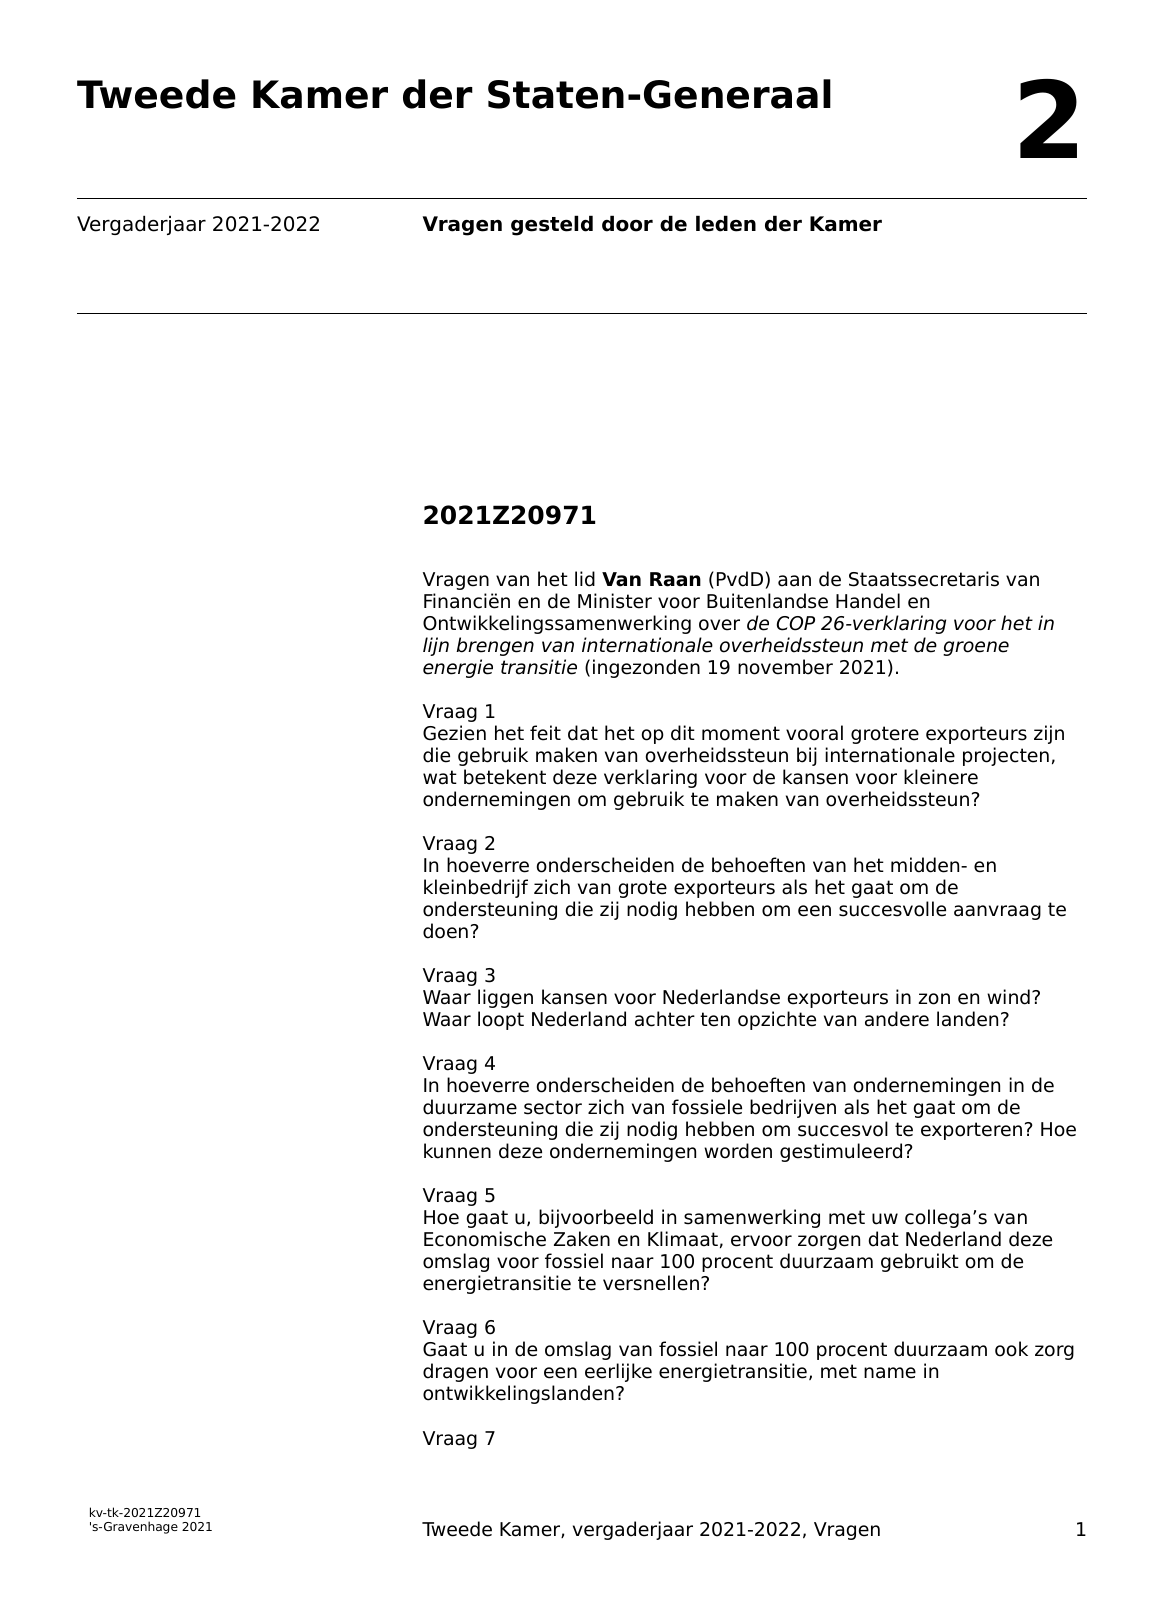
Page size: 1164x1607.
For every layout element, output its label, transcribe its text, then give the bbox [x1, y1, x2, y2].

text Vraag 7 [422, 1427, 1087, 1449]
text Vraag 2 [422, 833, 1087, 855]
text 's-Gravenhage 2021 [88, 1520, 323, 1534]
text Vraag 3 [422, 965, 1087, 987]
text 2021Z20971 [422, 501, 1087, 531]
text In hoeverre onderscheiden de behoeften van het midden- en kleinbedrijf zich van grote exporteurs als het gaat om de ondersteuning die zij nodig hebben om een succesvolle aanvraag te doen? [422, 855, 1087, 943]
table_header Tweede Kamer der Staten-Generaal [77, 59, 886, 198]
table_cell Vragen gesteld door de leden der Kamer [422, 199, 1087, 313]
text Gaat u in de omslag van fossiel naar 100 procent duurzaam ook zorg dragen voor een eerlijke energietransitie, met name in ontwikkelingslanden? [422, 1339, 1087, 1405]
text In hoeverre onderscheiden de behoeften van ondernemingen in de duurzame sector zich van fossiele bedrijven als het gaat om de ondersteuning die zij nodig hebben om succesvol te exporteren? Hoe kunnen deze ondernemingen worden gestimuleerd? [422, 1075, 1087, 1163]
text Gezien het feit dat het op dit moment vooral grotere exporteurs zijn die gebruik maken van overheidssteun bij internationale projecten, wat betekent deze verklaring voor de kansen voor kleinere ondernemingen om gebruik te maken van overheidssteun? [422, 723, 1087, 811]
table_cell Vergaderjaar 2021-2022 [77, 199, 422, 313]
text Vragen van het lid Van Raan (PvdD) aan de Staatssecretaris van Financiën en de Minister voor Buitenlandse Handel en Ontwikkelingssamenwerking over de COP 26-verklaring voor het in lijn brengen van internationale overheidssteun met de groene energie transitie (ingezonden 19 november 2021). [422, 569, 1087, 679]
text Hoe gaat u, bijvoorbeeld in samenwerking met uw collega’s van Economische Zaken en Klimaat, ervoor zorgen dat Nederland deze omslag voor fossiel naar 100 procent duurzaam gebruikt om de energietransitie te versnellen? [422, 1207, 1087, 1295]
table_header 2 [886, 59, 1087, 198]
text Vraag 4 [422, 1053, 1087, 1075]
text Waar liggen kansen voor Nederlandse exporteurs in zon en wind? Waar loopt Nederland achter ten opzichte van andere landen? [422, 987, 1087, 1031]
text Vraag 6 [422, 1317, 1087, 1339]
text Vraag 1 [422, 701, 1087, 723]
text kv-tk-2021Z20971 [88, 1506, 323, 1520]
text Vraag 5 [422, 1185, 1087, 1207]
